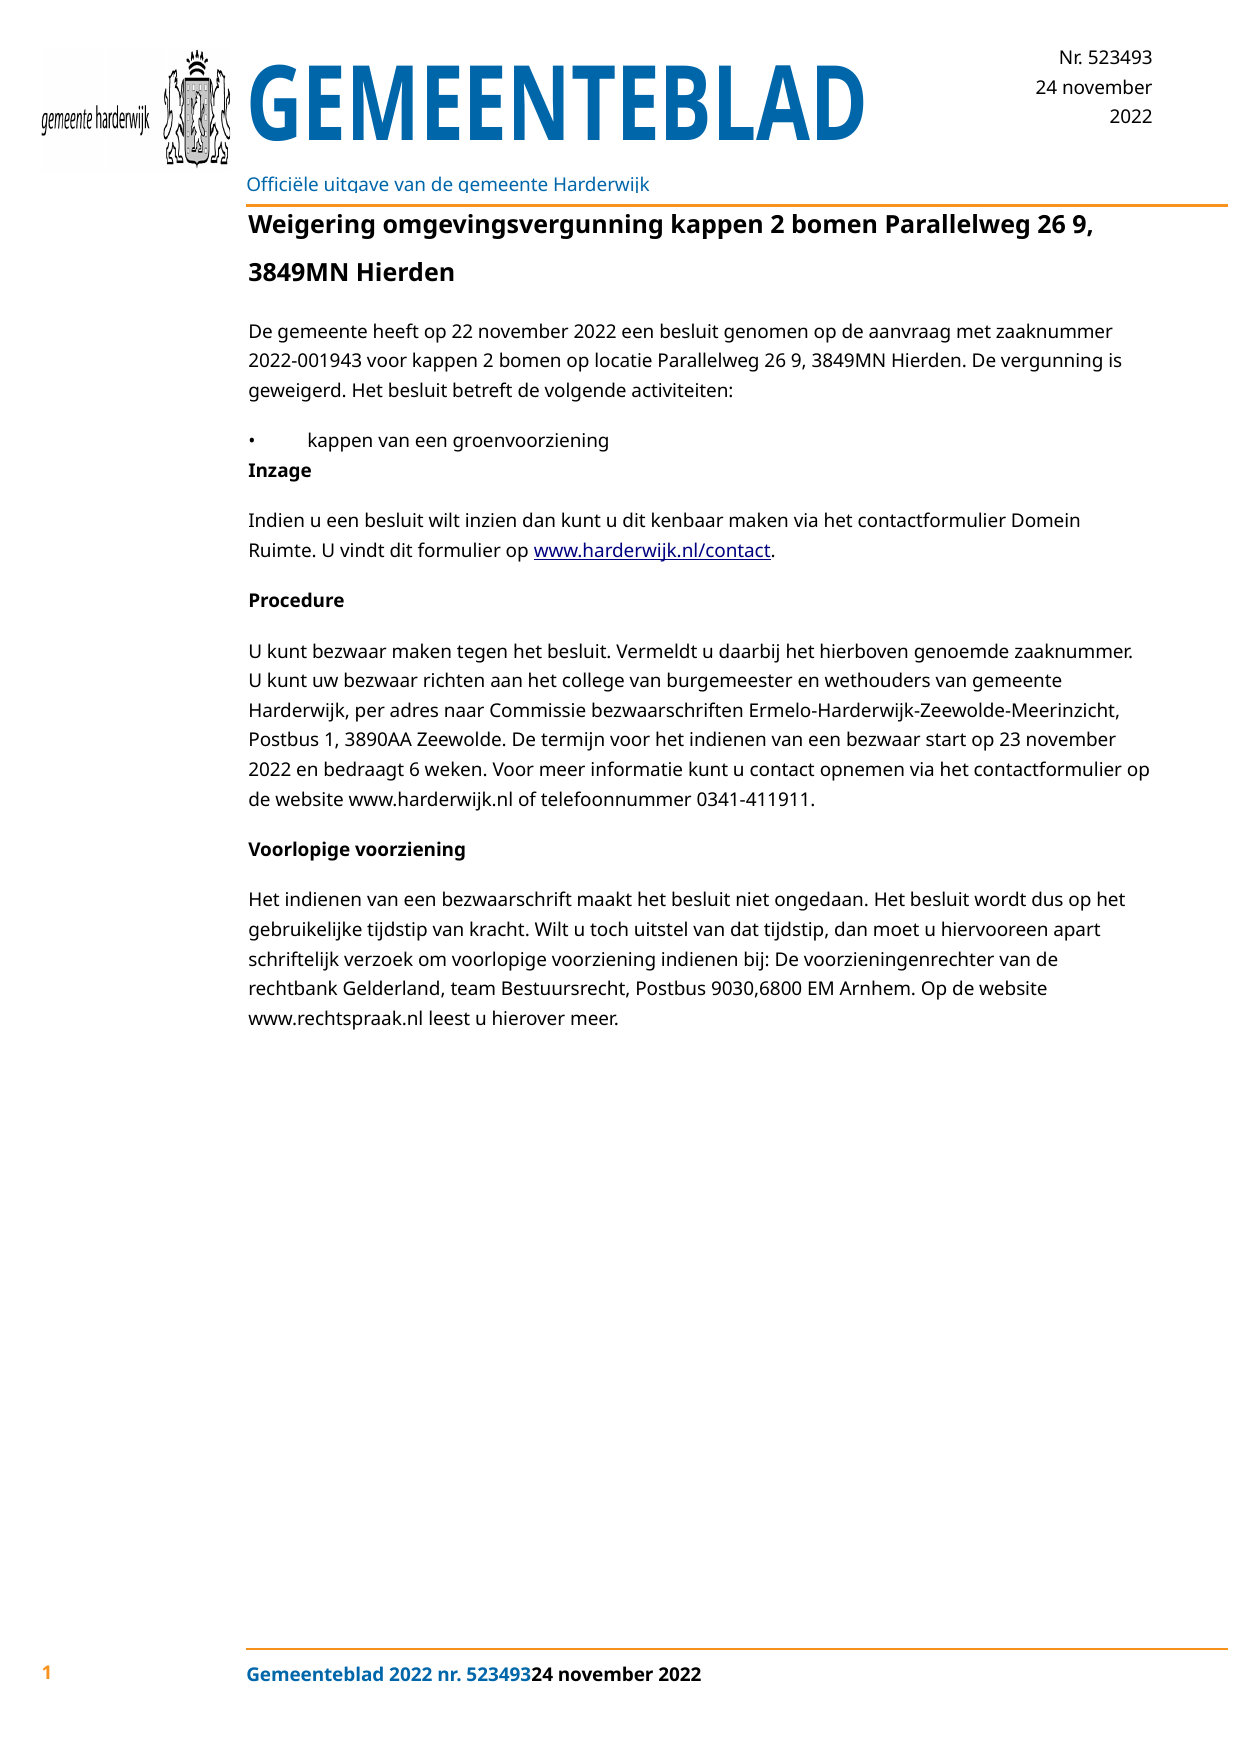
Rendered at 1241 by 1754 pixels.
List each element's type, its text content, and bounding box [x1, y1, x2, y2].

text De gemeente heeft op 22 november 2022 een besluit genomen op de aanvraag met zaaknummer 2022-001943 voor kappen 2 bomen op locatie Parallelweg 26 9, 3849MN Hierden. De vergunning is geweigerd. Het besluit betreft de volgende activiteiten: [248, 318, 1152, 403]
picture [41, 47, 231, 172]
text Weigering omgevingsvergunning kappen 2 bomen Parallelweg 26 9, 3849MN Hierden [248, 207, 1152, 288]
text Indien u een besluit wilt inzien dan kunt u dit kenbaar maken via het contactformulier Domein Ruimte. U vindt dit formulier op www.harderwijk.nl/contact. [248, 507, 1152, 563]
text Voorlopige voorziening [248, 836, 1152, 862]
text Het indienen van een bezwaarschrift maakt het besluit niet ongedaan. Het besluit wordt dus op het gebruikelijke tijdstip van kracht. Wilt u toch uitstel van dat tijdstip, dan moet u hiervooreen apart schriftelijk verzoek om voorlopige voorziening indienen bij: De voorzieningenrechter van de rechtbank Gelderland, team Bestuursrecht, Postbus 9030,6800 EM Arnhem. Op de website www.rechtspraak.nl leest u hierover meer. [248, 887, 1152, 1031]
list kappen van een groenvoorziening [248, 427, 1152, 453]
text Inzage [248, 457, 1152, 483]
text U kunt bezwaar maken tegen het besluit. Vermeldt u daarbij het hierboven genoemde zaaknummer. U kunt uw bezwaar richten aan het college van burgemeester en wethouders van gemeente Harderwijk, per adres naar Commissie bezwaarschriften Ermelo-Harderwijk-Zeewolde-Meerinzicht, Postbus 1, 3890AA Zeewolde. De termijn voor het indienen van een bezwaar start op 23 november 2022 en bedraagt 6 weken. Voor meer informatie kunt u contact opnemen via het contactformulier op de website www.harderwijk.nl of telefoonnummer 0341-411911. [248, 638, 1152, 812]
text Procedure [248, 587, 1152, 613]
